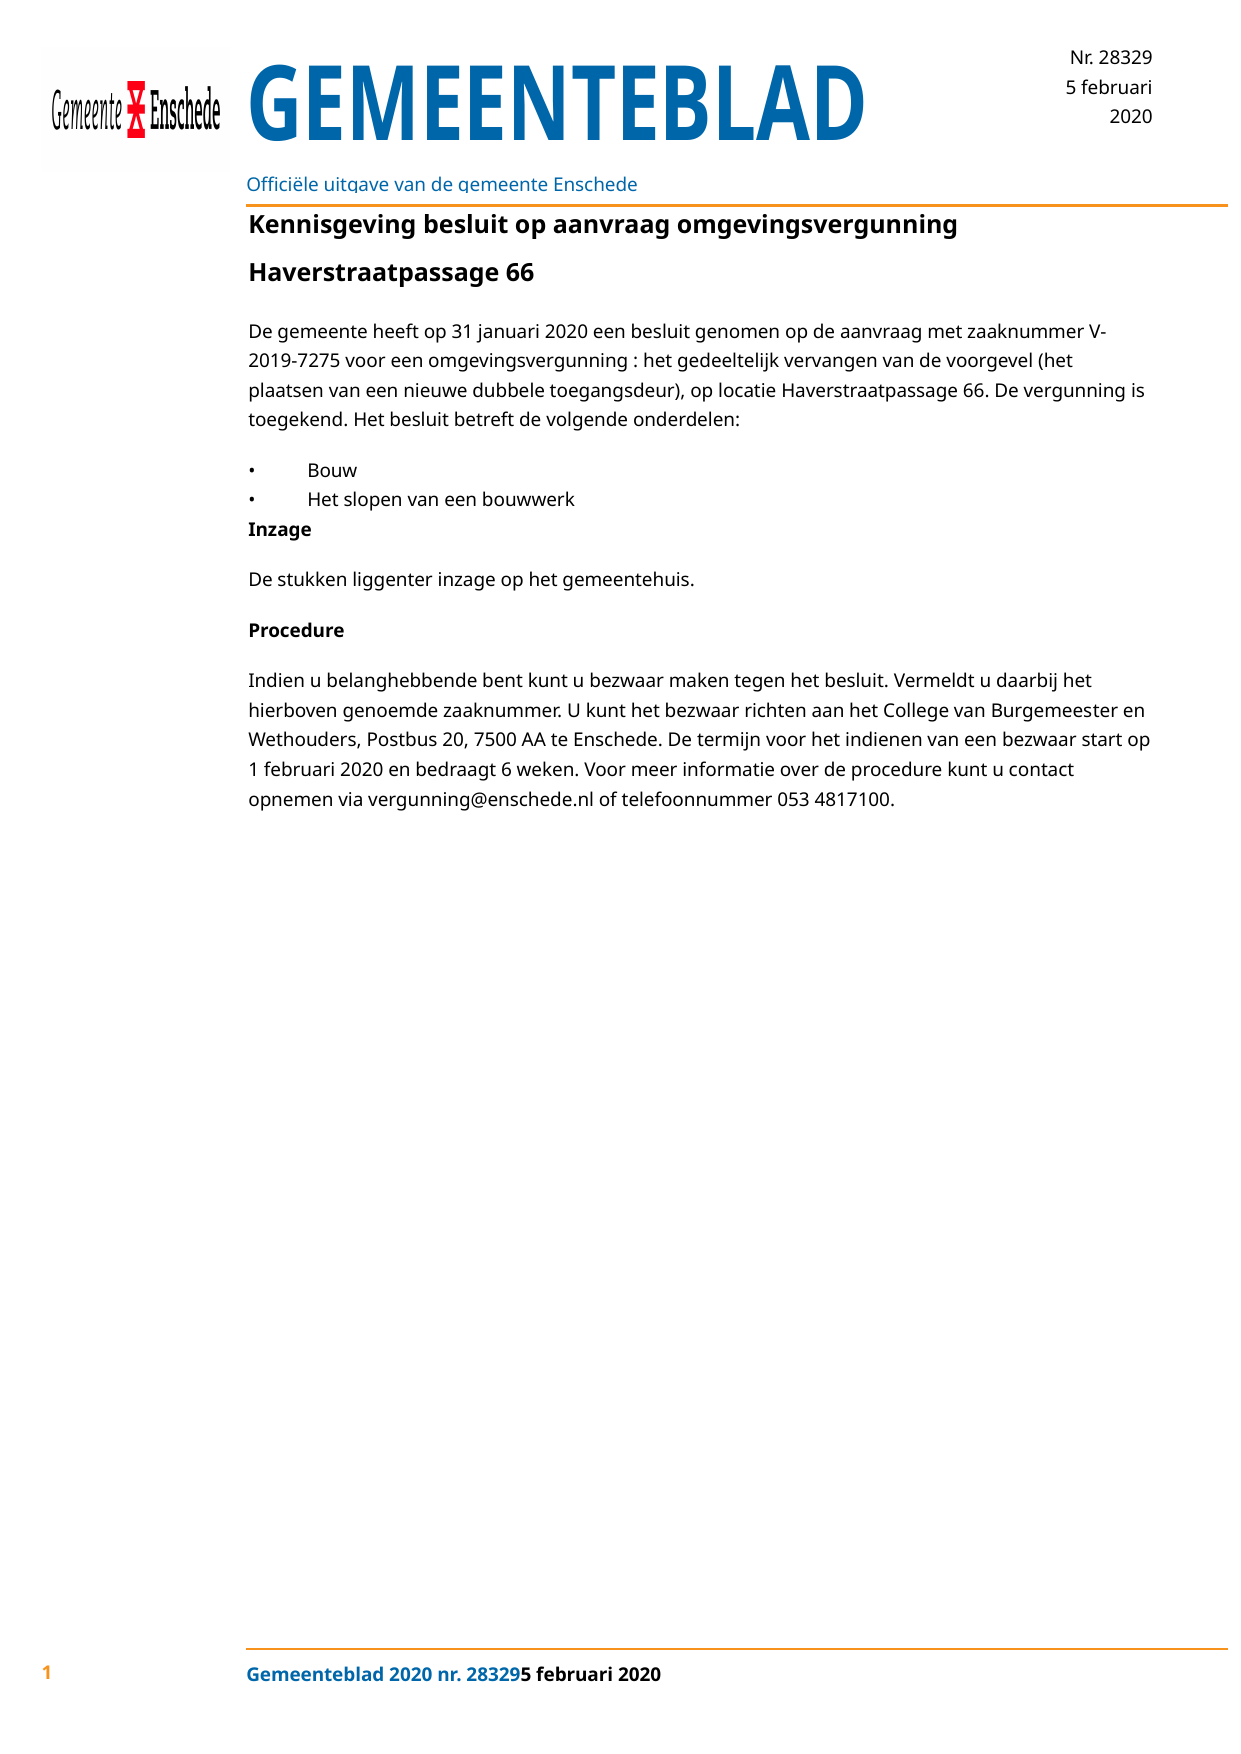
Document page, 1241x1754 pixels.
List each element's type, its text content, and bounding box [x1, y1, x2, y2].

text Kennisgeving besluit op aanvraag omgevingsvergunning Haverstraatpassage 66 [248, 207, 1152, 288]
text Inzage [248, 516, 1152, 542]
list Het slopen van een bouwwerk [248, 487, 1152, 512]
list Bouw [248, 457, 1152, 483]
text De stukken liggenter inzage op het gemeentehuis. [248, 567, 1152, 592]
text De gemeente heeft op 31 januari 2020 een besluit genomen op de aanvraag met zaaknummer V-2019-7275 voor een omgevingsvergunning : het gedeeltelijk vervangen van de voorgevel (het plaatsen van een nieuwe dubbele toegangsdeur), op locatie Haverstraatpassage 66. De vergunning is toegekend. Het besluit betreft de volgende onderdelen: [248, 318, 1152, 432]
text Procedure [248, 617, 1152, 643]
text Indien u belanghebbende bent kunt u bezwaar maken tegen het besluit. Vermeldt u daarbij het hierboven genoemde zaaknummer. U kunt het bezwaar richten aan het College van Burgemees­ter en Wethouders, Postbus 20, 7500 AA te Enschede. De termijn voor het indienen van een bezwaar start op 1 februari 2020 en bedraagt 6 weken. Voor meer informatie over de procedure kunt u contact opnemen via vergunning@enschede.nl of telefoonnummer 053 4817100. [248, 667, 1152, 812]
picture [41, 47, 231, 172]
